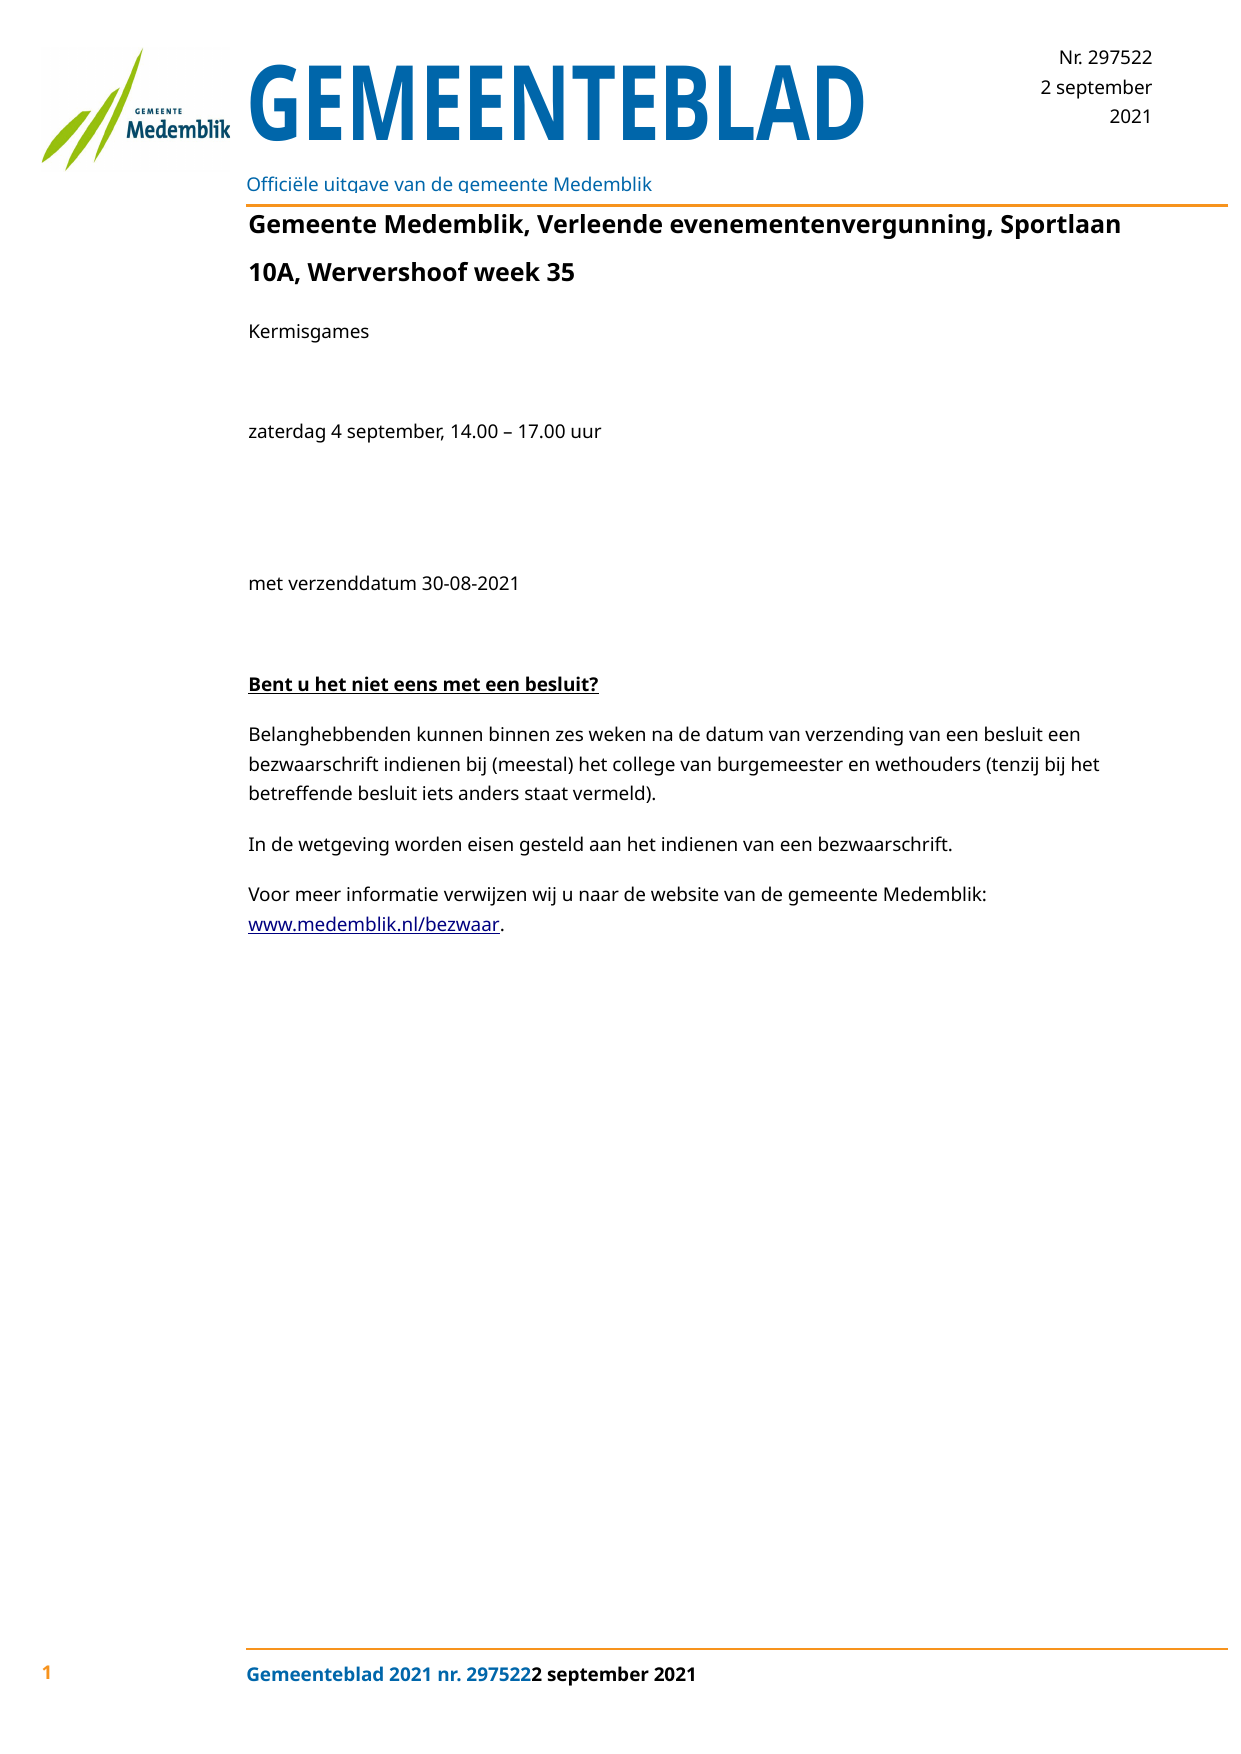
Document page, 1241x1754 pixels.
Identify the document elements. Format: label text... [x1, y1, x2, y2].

text Kermisgames [248, 318, 1152, 344]
picture [41, 47, 231, 172]
text Gemeente Medemblik, Verleende evenementenvergunning, Sportlaan 10A, Wervershoof week 35 [248, 207, 1152, 288]
text In de wetgeving worden eisen gesteld aan het indienen van een bezwaarschrift. [248, 831, 1152, 857]
text Belanghebbenden kunnen binnen zes weken na de datum van verzending van een besluit een bezwaarschrift indienen bij (meestal) het college van burgemeester en wethouders (tenzij bij het betreffende besluit iets anders staat vermeld). [248, 721, 1152, 806]
text Voor meer informatie verwijzen wij u naar de website van de gemeente Medemblik: www.medemblik.nl/bezwaar. [248, 881, 1152, 937]
text Bent u het niet eens met een besluit? [248, 671, 1152, 697]
text met verzenddatum 30-08-2021 [248, 570, 1152, 596]
text zaterdag 4 september, 14.00 – 17.00 uur [248, 419, 1152, 444]
